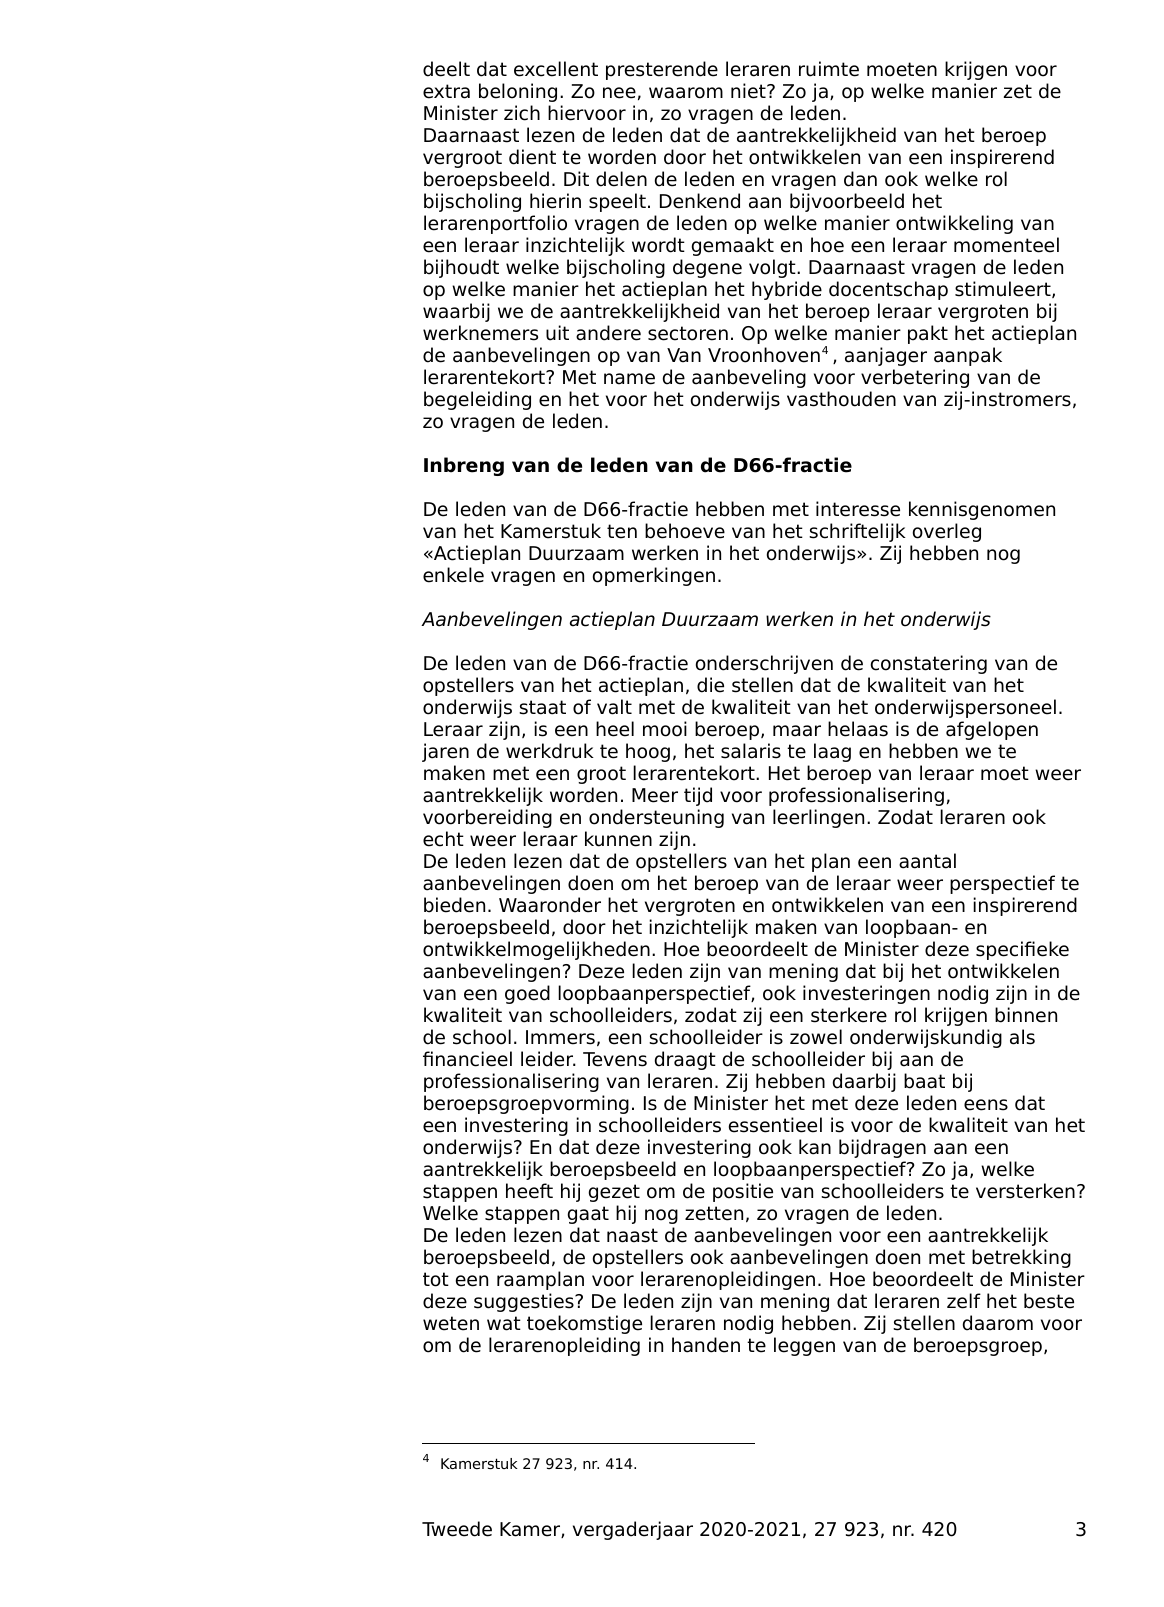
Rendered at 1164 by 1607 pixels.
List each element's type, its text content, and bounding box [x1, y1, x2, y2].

text De leden lezen dat de opstellers van het plan een aantal aanbevelingen doen om het beroep van de leraar weer perspectief te bieden. Waaronder het vergroten en ontwikkelen van een inspirerend beroepsbeeld, door het inzichtelijk maken van loopbaan- en ontwikkelmogelijkheden. Hoe beoordeelt de Minister deze specifieke aanbevelingen? Deze leden zijn van mening dat bij het ontwikkelen van een goed loopbaanperspectief, ook investeringen nodig zijn in de kwaliteit van schoolleiders, zodat zij een sterkere rol krijgen binnen de school. Immers, een schoolleider is zowel onderwijskundig als financieel leider. Tevens draagt de schoolleider bij aan de professionalisering van leraren. Zij hebben daarbij baat bij beroepsgroepvorming. Is de Minister het met deze leden eens dat een investering in schoolleiders essentieel is voor de kwaliteit van het onderwijs? En dat deze investering ook kan bijdragen aan een aantrekkelijk beroepsbeeld en loopbaanperspectief? Zo ja, welke stappen heeft hij gezet om de positie van schoolleiders te versterken? Welke stappen gaat hij nog zetten, zo vragen de leden. [422, 851, 1087, 1225]
subtitle Inbreng van de leden van de D66-fractie [422, 455, 1087, 477]
subtitle Aanbevelingen actieplan Duurzaam werken in het onderwijs [422, 609, 1087, 631]
text Kamerstuk 27 923, nr. 414. [422, 1452, 1087, 1474]
text De leden van de D66-fractie onderschrijven de constatering van de opstellers van het actieplan, die stellen dat de kwaliteit van het onderwijs staat of valt met de kwaliteit van het onderwijspersoneel. Leraar zijn, is een heel mooi beroep, maar helaas is de afgelopen jaren de werkdruk te hoog, het salaris te laag en hebben we te maken met een groot lerarentekort. Het beroep van leraar moet weer aantrekkelijk worden. Meer tijd voor professionalisering, voorbereiding en ondersteuning van leerlingen. Zodat leraren ook echt weer leraar kunnen zijn. [422, 653, 1087, 851]
text Daarnaast lezen de leden dat de aantrekkelijkheid van het beroep vergroot dient te worden door het ontwikkelen van een inspirerend beroepsbeeld. Dit delen de leden en vragen dan ook welke rol bijscholing hierin speelt. Denkend aan bijvoorbeeld het lerarenportfolio vragen de leden op welke manier ontwikkeling van een leraar inzichtelijk wordt gemaakt en hoe een leraar momenteel bijhoudt welke bijscholing degene volgt. Daarnaast vragen de leden op welke manier het actieplan het hybride docentschap stimuleert, waarbij we de aantrekkelijkheid van het beroep leraar vergroten bij werknemers uit andere sectoren. Op welke manier pakt het actieplan de aanbevelingen op van Van Vroonhoven, aanjager aanpak lerarentekort? Met name de aanbeveling voor verbetering van de begeleiding en het voor het onderwijs vasthouden van zij-instromers, zo vragen de leden. [422, 125, 1087, 433]
text deelt dat excellent presterende leraren ruimte moeten krijgen voor extra beloning. Zo nee, waarom niet? Zo ja, op welke manier zet de Minister zich hiervoor in, zo vragen de leden. [422, 59, 1087, 125]
text De leden lezen dat naast de aanbevelingen voor een aantrekkelijk beroepsbeeld, de opstellers ook aanbevelingen doen met betrekking tot een raamplan voor lerarenopleidingen. Hoe beoordeelt de Minister deze suggesties? De leden zijn van mening dat leraren zelf het beste weten wat toekomstige leraren nodig hebben. Zij stellen daarom voor om de lerarenopleiding in handen te leggen van de beroepsgroep, [422, 1225, 1087, 1357]
text De leden van de D66-fractie hebben met interesse kennisgenomen van het Kamerstuk ten behoeve van het schriftelijk overleg «Actieplan Duurzaam werken in het onderwijs». Zij hebben nog enkele vragen en opmerkingen. [422, 499, 1087, 587]
